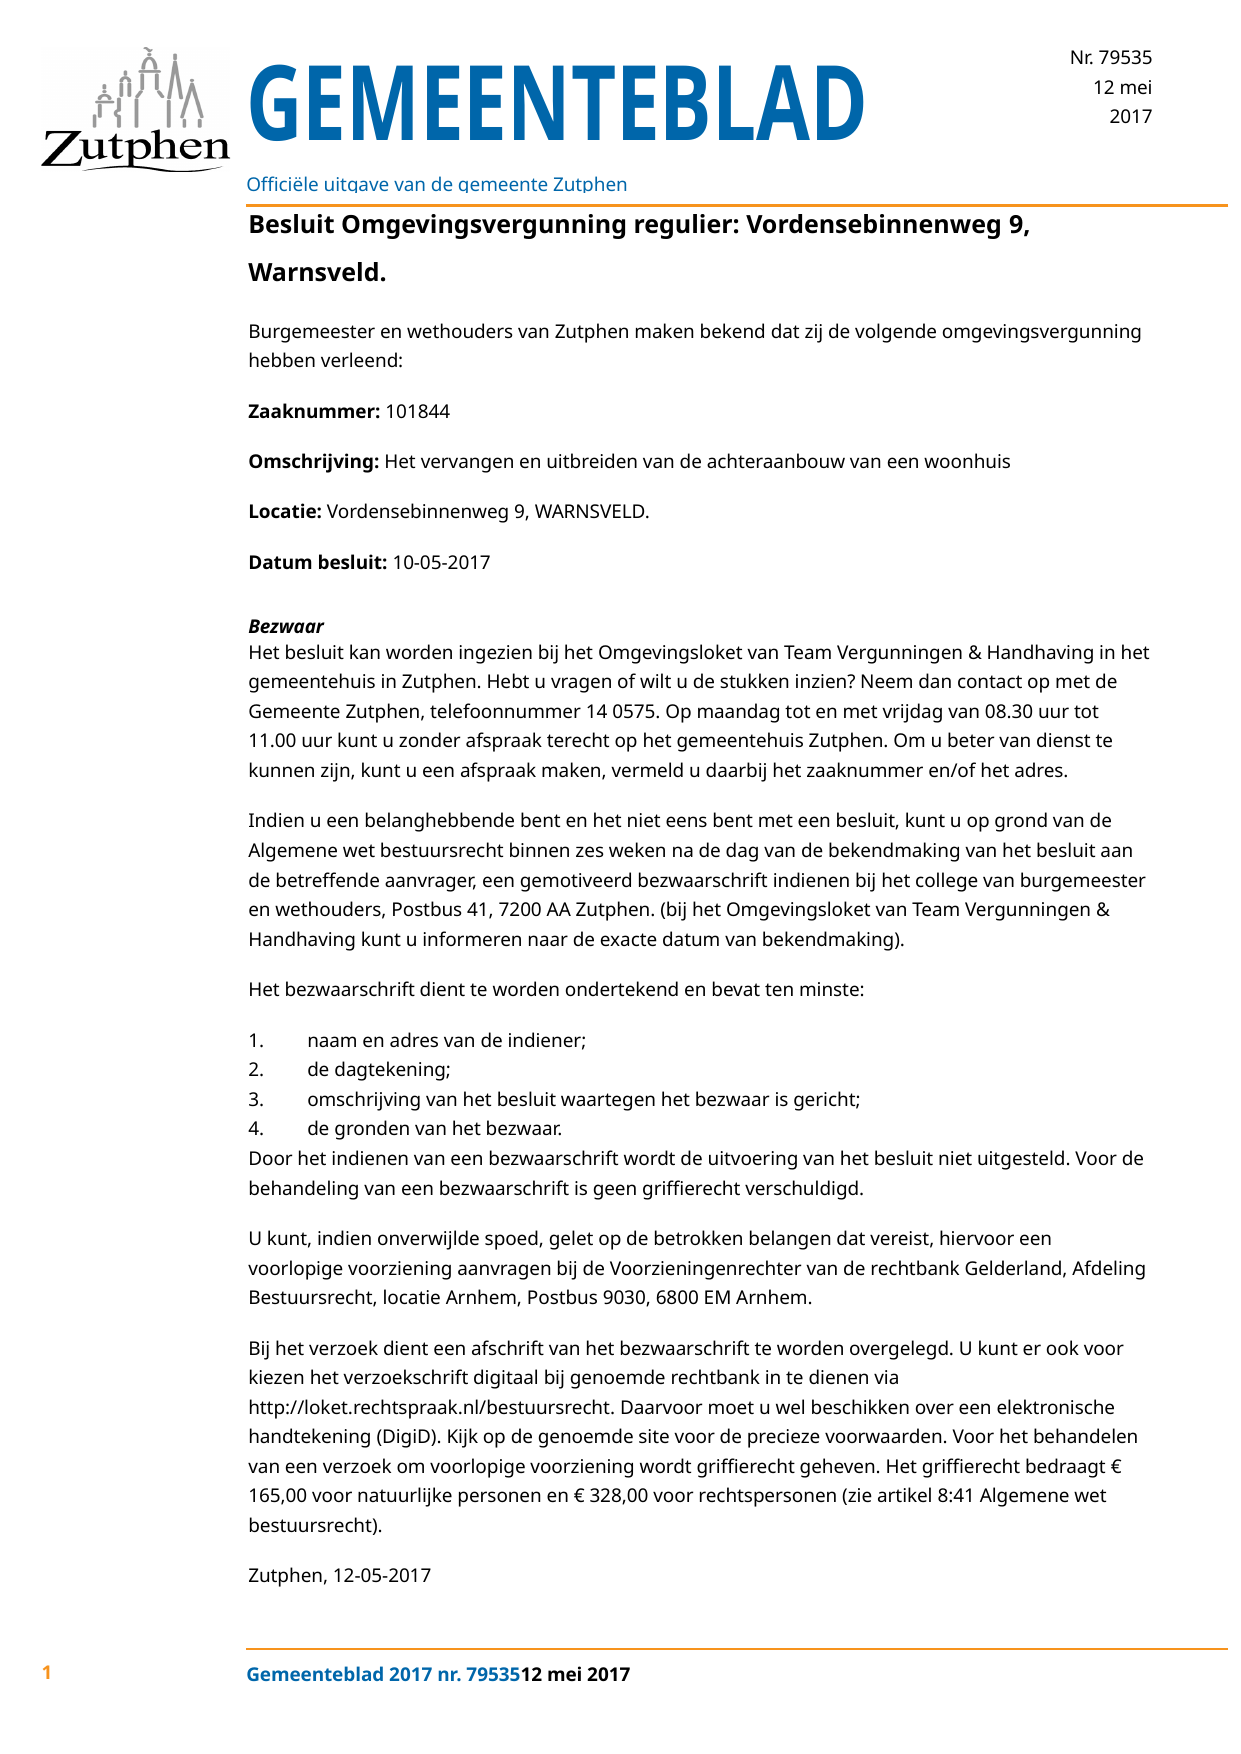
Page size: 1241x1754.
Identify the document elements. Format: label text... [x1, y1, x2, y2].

text Door het indienen van een bezwaarschrift wordt de uitvoering van het besluit niet uitgesteld. Voor de behandeling van een bezwaarschrift is geen griffierecht verschuldigd. [248, 1145, 1152, 1200]
text Zutphen, 12-05-2017 [248, 1563, 1152, 1588]
list omschrijving van het besluit waartegen het bezwaar is gericht; [248, 1086, 1152, 1112]
text U kunt, indien onverwijlde spoed, gelet op de betrokken belangen dat vereist, hiervoor een voorlopige voorziening aanvragen bij de Voorzieningenrechter van de rechtbank Gelderland, Afdeling Bestuursrecht, locatie Arnhem, Postbus 9030, 6800 EM Arnhem. [248, 1225, 1152, 1310]
text Het bezwaarschrift dient te worden ondertekend en bevat ten minste: [248, 976, 1152, 1002]
text Datum besluit: 10-05-2017 [248, 549, 1152, 575]
text Burgemeester en wethouders van Zutphen maken bekend dat zij de volgende omgevingsvergunning hebben verleend: [248, 318, 1152, 373]
text Besluit Omgevingsvergunning regulier: Vordensebinnenweg 9, Warnsveld. [248, 207, 1152, 288]
text Locatie: Vordensebinnenweg 9, WARNSVELD. [248, 499, 1152, 524]
list de gronden van het bezwaar. [248, 1116, 1152, 1141]
text Omschrijving: Het vervangen en uitbreiden van de achteraanbouw van een woonhuis [248, 448, 1152, 474]
text Zaaknummer: 101844 [248, 398, 1152, 424]
text Bij het verzoek dient een afschrift van het bezwaarschrift te worden overgelegd. U kunt er ook voor kiezen het verzoekschrift digitaal bij genoemde rechtbank in te dienen via http://loket.rechtspraak.nl/bestuursrecht. Daarvoor moet u wel beschikken over een elektronische handtekening (DigiD). Kijk op de genoemde site voor de precieze voorwaarden. Voor het behandelen van een verzoek om voorlopige voorziening wordt griffierecht geheven. Het griffierecht bedraagt € 165,00 voor natuurlijke personen en € 328,00 voor rechtspersonen (zie artikel 8:41 Algemene wet bestuursrecht). [248, 1335, 1152, 1538]
list de dagtekening; [248, 1056, 1152, 1082]
text Indien u een belanghebbende bent en het niet eens bent met een besluit, kunt u op grond van de Algemene wet bestuursrecht binnen zes weken na de dag van de bekendmaking van het besluit aan de betreffende aanvrager, een gemotiveerd bezwaarschrift indienen bij het college van burgemeester en wethouders, Postbus 41, 7200 AA Zutphen. (bij het Omgevingsloket van Team Vergunningen & Handhaving kunt u informeren naar de exacte datum van bekendmaking). [248, 808, 1152, 952]
text Bezwaar [248, 613, 1152, 639]
text Het besluit kan worden ingezien bij het Omgevingsloket van Team Vergunningen & Handhaving in het gemeentehuis in Zutphen. Hebt u vragen of wilt u de stukken inzien? Neem dan contact op met de Gemeente Zutphen, telefoonnummer 14 0575. Op maandag tot en met vrijdag van 08.30 uur tot 11.00 uur kunt u zonder afspraak terecht op het gemeentehuis Zutphen. Om u beter van dienst te kunnen zijn, kunt u een afspraak maken, vermeld u daarbij het zaaknummer en/of het adres. [248, 639, 1152, 783]
list naam en adres van de indiener; [248, 1027, 1152, 1052]
picture [41, 47, 231, 172]
